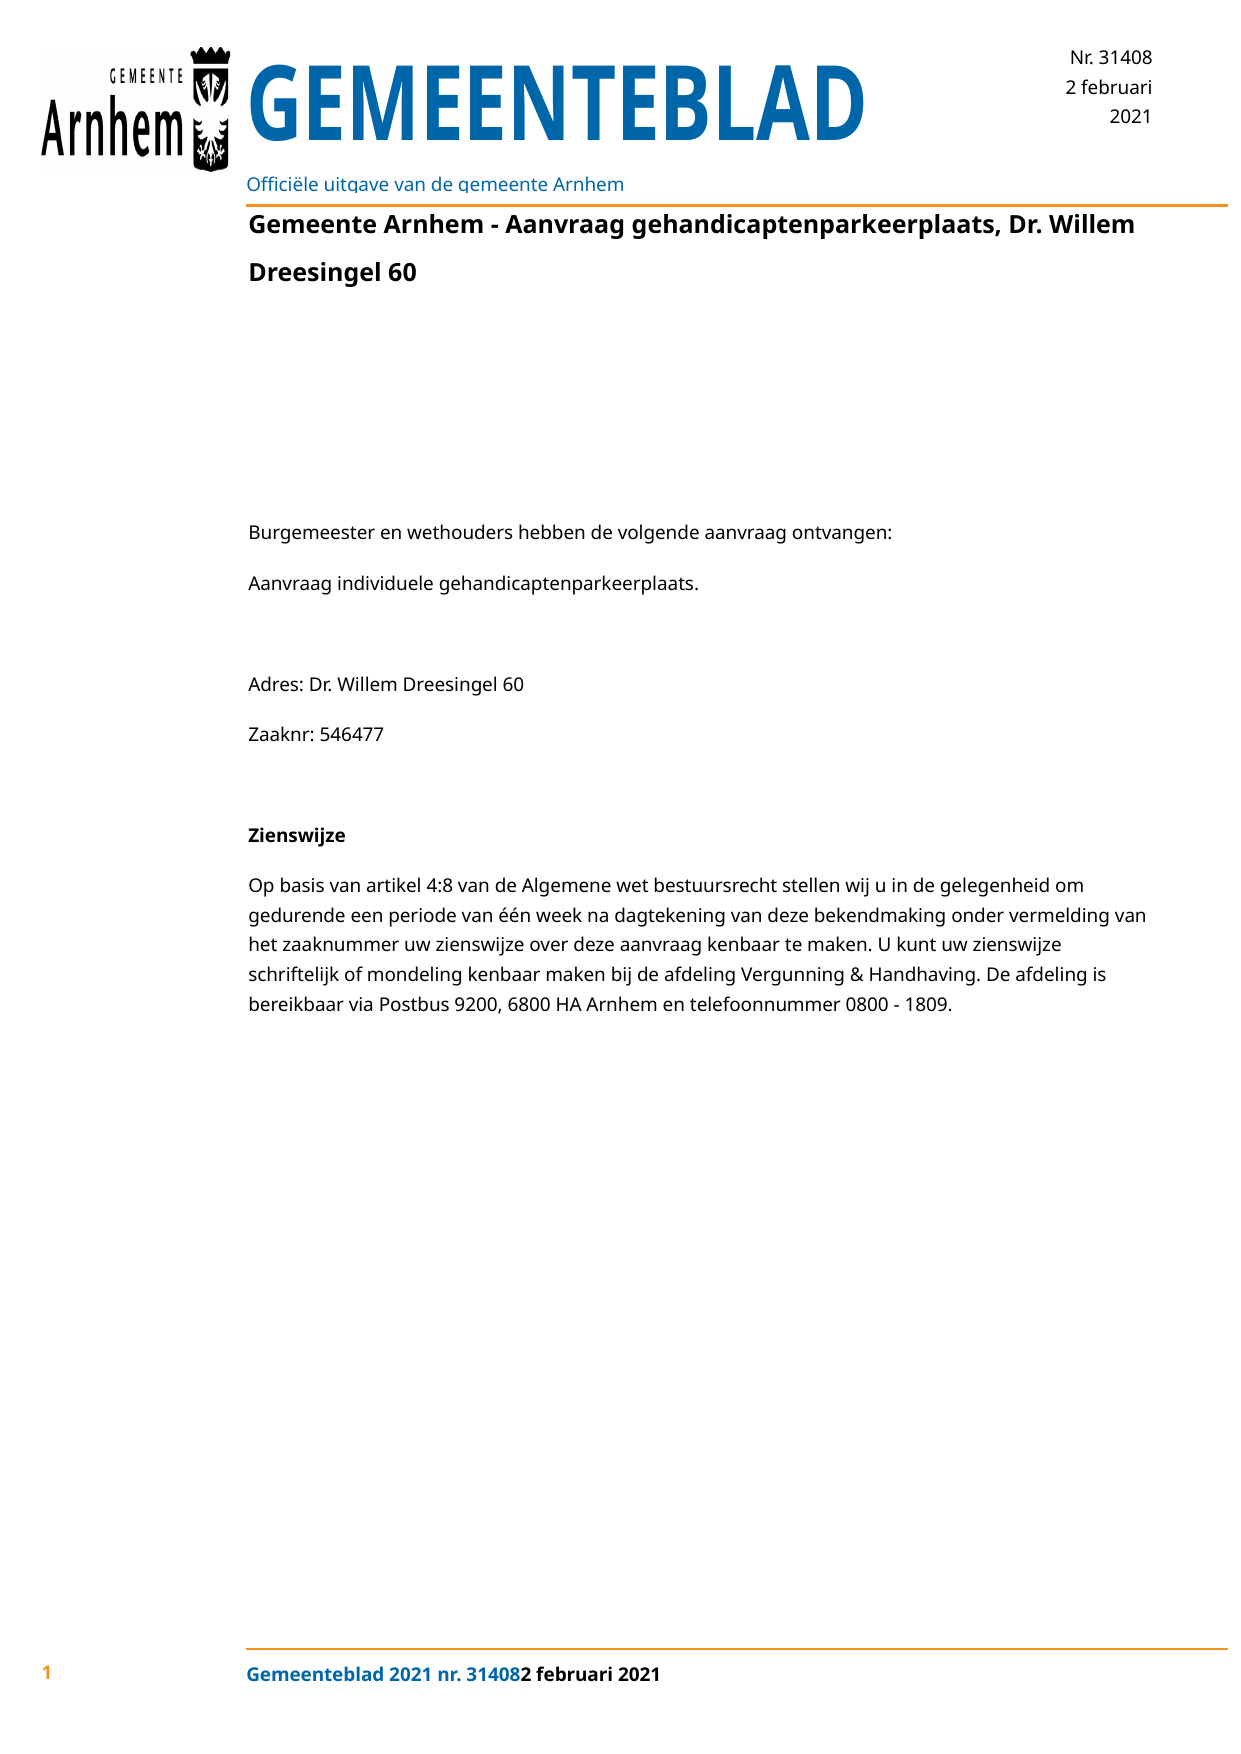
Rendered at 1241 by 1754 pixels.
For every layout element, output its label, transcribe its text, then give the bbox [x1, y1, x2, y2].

text Aanvraag individuele gehandicaptenparkeerplaats. [248, 570, 1152, 596]
text Op basis van artikel 4:8 van de Algemene wet bestuursrecht stellen wij u in de gelegenheid om gedurende een periode van één week na dagtekening van deze bekendmaking onder vermelding van het zaaknummer uw zienswijze over deze aanvraag kenbaar te maken. U kunt uw zienswijze schriftelijk of mondeling kenbaar maken bij de afdeling Vergunning & Handhaving. De afdeling is bereikbaar via Postbus 9200, 6800 HA Arnhem en telefoonnummer 0800 - 1809. [248, 872, 1152, 1017]
text Adres: Dr. Willem Dreesingel 60 [248, 671, 1152, 697]
text Zaaknr: 546477 [248, 721, 1152, 747]
picture [41, 47, 231, 172]
text Zienswijze [248, 822, 1152, 848]
text Gemeente Arnhem - Aanvraag gehandicaptenparkeerplaats, Dr. Willem Dreesingel 60 [248, 207, 1152, 288]
text Burgemeester en wethouders hebben de volgende aanvraag ontvangen: [248, 519, 1152, 545]
